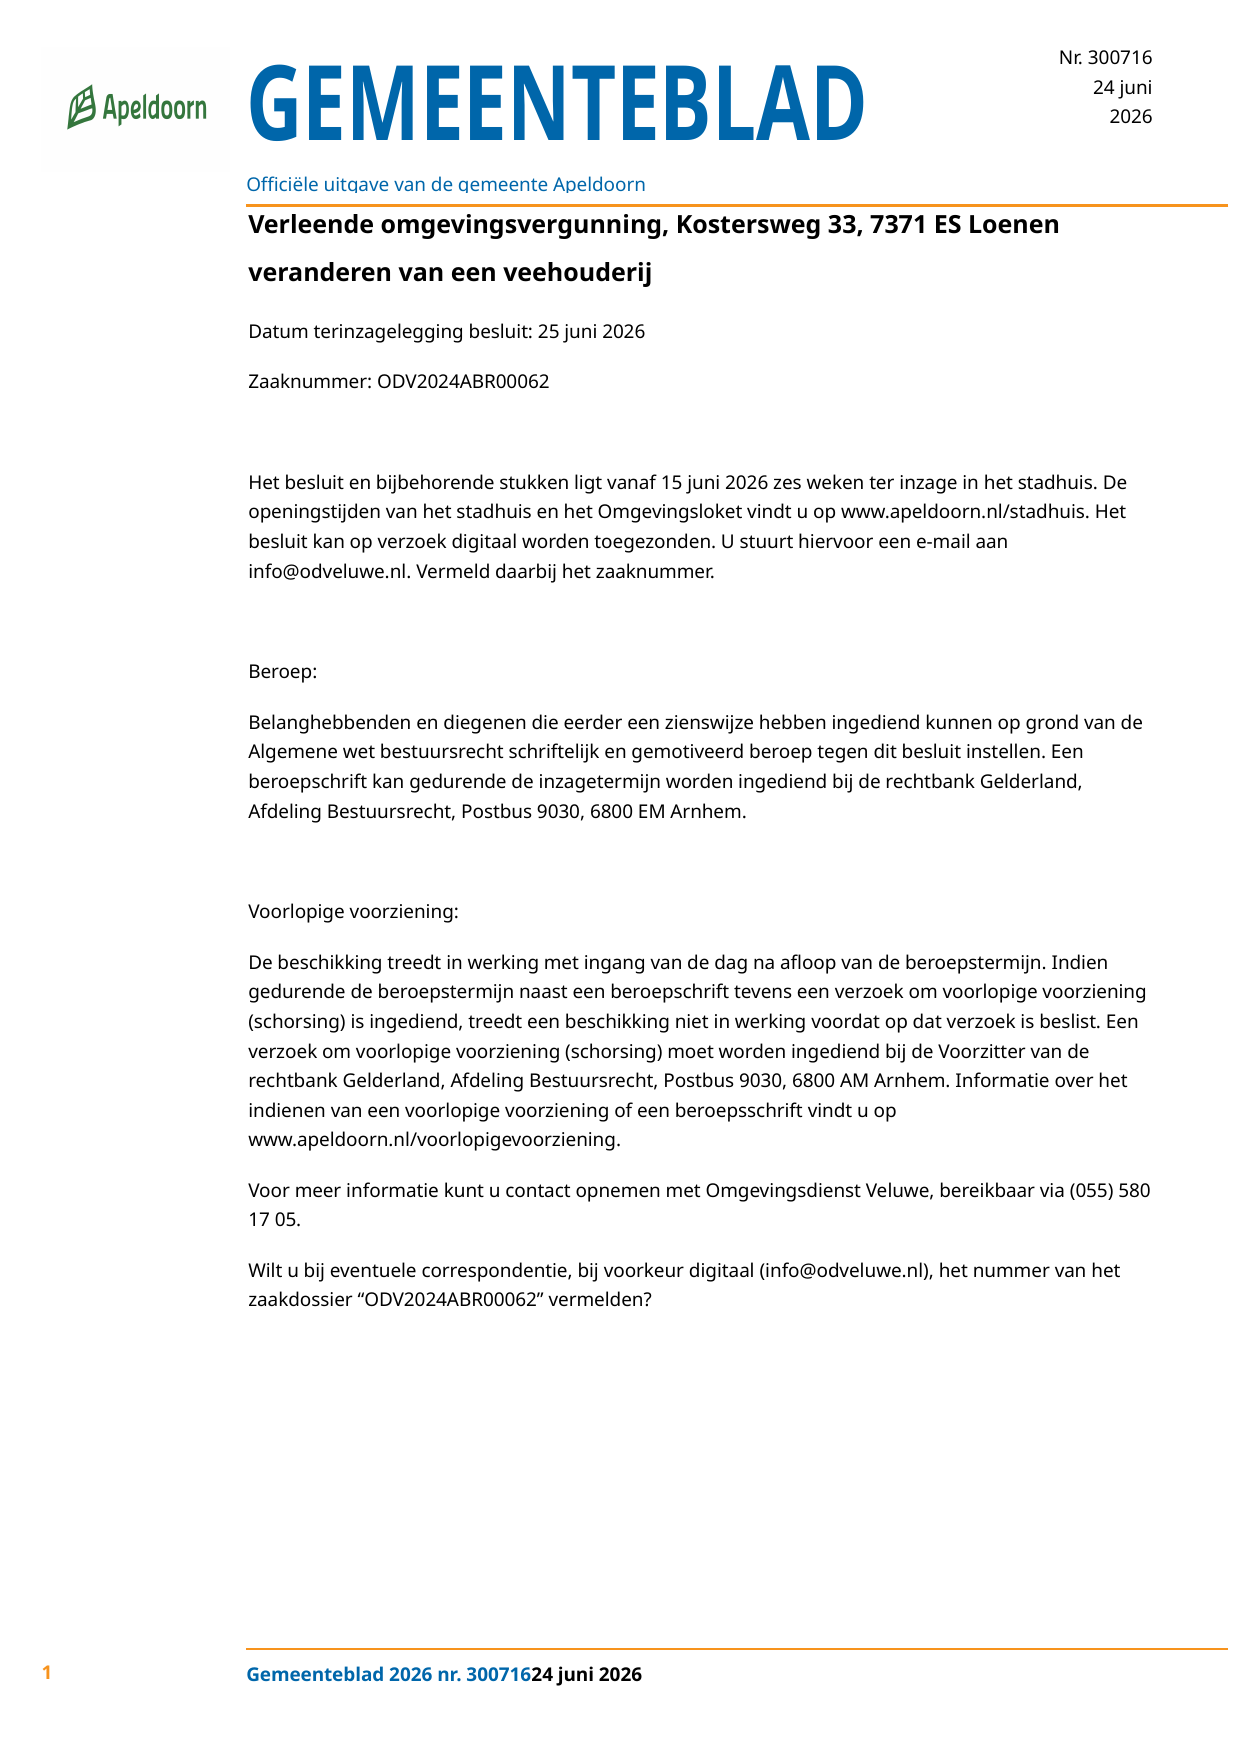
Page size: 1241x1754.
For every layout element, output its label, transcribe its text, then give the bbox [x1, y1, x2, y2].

text Het besluit en bijbehorende stukken ligt vanaf 15 juni 2026 zes weken ter inzage in het stadhuis. De openingstijden van het stadhuis en het Omgevingsloket vindt u op www.apeldoorn.nl/stadhuis. Het besluit kan op verzoek digitaal worden toegezonden. U stuurt hiervoor een e-mail aan info@odveluwe.nl. Vermeld daarbij het zaaknummer. [248, 469, 1152, 584]
text Datum terinzagelegging besluit: 25 juni 2026 [248, 318, 1152, 344]
text Verleende omgevingsvergunning, Kostersweg 33, 7371 ES Loenen veranderen van een veehouderij [248, 207, 1152, 288]
picture [41, 47, 231, 172]
text De beschikking treedt in werking met ingang van de dag na afloop van de beroepstermijn. Indien gedurende de beroepstermijn naast een beroepschrift tevens een verzoek om voorlopige voorziening (schorsing) is ingediend, treedt een beschikking niet in werking voordat op dat verzoek is beslist. Een verzoek om voorlopige voorziening (schorsing) moet worden ingediend bij de Voorzitter van de rechtbank Gelderland, Afdeling Bestuursrecht, Postbus 9030, 6800 AM Arnhem. Informatie over het indienen van een voorlopige voorziening of een beroepsschrift vindt u op www.apeldoorn.nl/voorlopigevoorziening. [248, 949, 1152, 1152]
text Zaaknummer: ODV2024ABR00062 [248, 368, 1152, 394]
text Belanghebbenden en diegenen die eerder een zienswijze hebben ingediend kunnen op grond van de Algemene wet bestuursrecht schriftelijk en gemotiveerd beroep tegen dit besluit instellen. Een beroepschrift kan gedurende de inzagetermijn worden ingediend bij de rechtbank Gelderland, Afdeling Bestuursrecht, Postbus 9030, 6800 EM Arnhem. [248, 709, 1152, 824]
text Voorlopige voorziening: [248, 899, 1152, 924]
text Beroep: [248, 659, 1152, 684]
text Voor meer informatie kunt u contact opnemen met Omgevingsdienst Veluwe, bereikbaar via (055) 580 17 05. [248, 1177, 1152, 1232]
text Wilt u bij eventuele correspondentie, bij voorkeur digitaal (info@odveluwe.nl), het nummer van het zaakdossier “ODV2024ABR00062” vermelden? [248, 1257, 1152, 1312]
